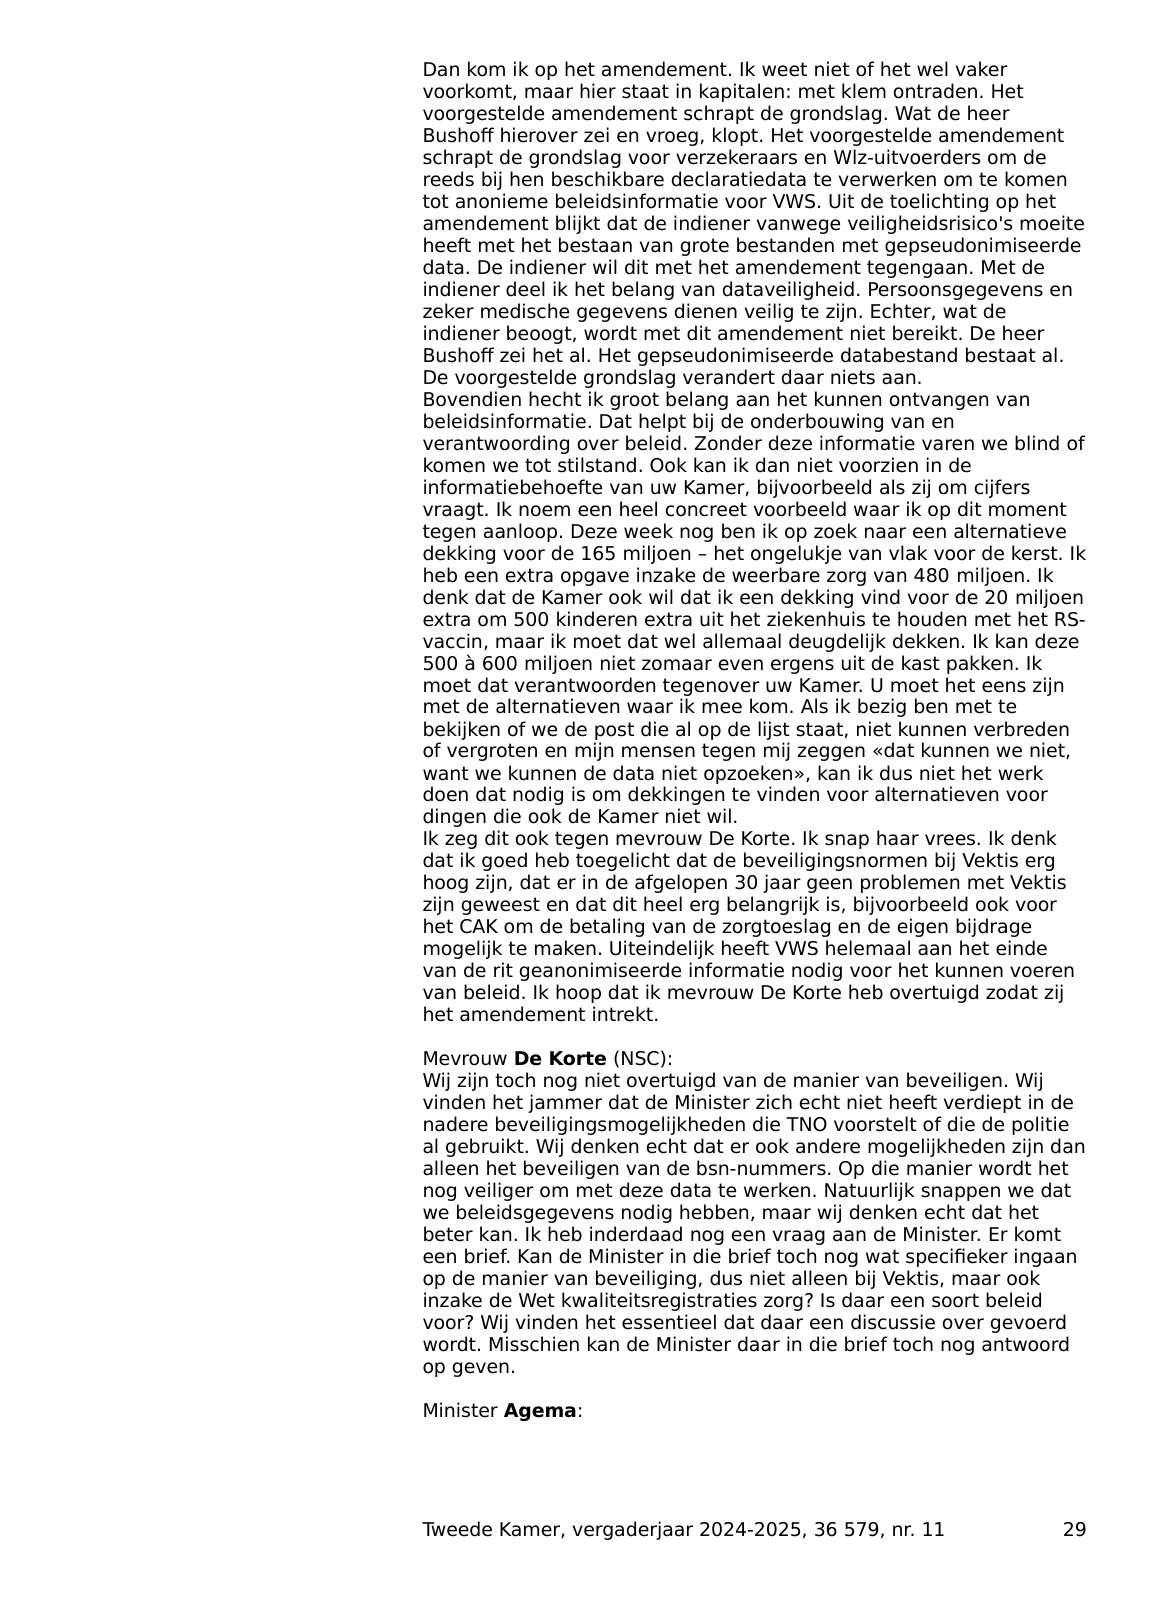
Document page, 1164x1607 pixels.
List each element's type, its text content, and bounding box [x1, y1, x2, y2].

text Mevrouw De Korte (NSC): [422, 1048, 1087, 1070]
text Dan kom ik op het amendement. Ik weet niet of het wel vaker voorkomt, maar hier staat in kapitalen: met klem ontraden. Het voorgestelde amendement schrapt de grondslag. Wat de heer Bushoff hierover zei en vroeg, klopt. Het voorgestelde amendement schrapt de grondslag voor verzekeraars en Wlz-uitvoerders om de reeds bij hen beschikbare declaratiedata te verwerken om te komen tot anonieme beleidsinformatie voor VWS. Uit de toelichting op het amendement blijkt dat de indiener vanwege veiligheidsrisico's moeite heeft met het bestaan van grote bestanden met gepseudonimiseerde data. De indiener wil dit met het amendement tegengaan. Met de indiener deel ik het belang van dataveiligheid. Persoonsgegevens en zeker medische gegevens dienen veilig te zijn. Echter, wat de indiener beoogt, wordt met dit amendement niet bereikt. De heer Bushoff zei het al. Het gepseudonimiseerde databestand bestaat al. De voorgestelde grondslag verandert daar niets aan. [422, 59, 1087, 389]
text Minister Agema: [422, 1400, 1087, 1422]
text Ik zeg dit ook tegen mevrouw De Korte. Ik snap haar vrees. Ik denk dat ik goed heb toegelicht dat de beveiligingsnormen bij Vektis erg hoog zijn, dat er in de afgelopen 30 jaar geen problemen met Vektis zijn geweest en dat dit heel erg belangrijk is, bijvoorbeeld ook voor het CAK om de betaling van de zorgtoeslag en de eigen bijdrage mogelijk te maken. Uiteindelijk heeft VWS helemaal aan het einde van de rit geanonimiseerde informatie nodig voor het kunnen voeren van beleid. Ik hoop dat ik mevrouw De Korte heb overtuigd zodat zij het amendement intrekt. [422, 828, 1087, 1026]
text Bovendien hecht ik groot belang aan het kunnen ontvangen van beleidsinformatie. Dat helpt bij de onderbouwing van en verantwoording over beleid. Zonder deze informatie varen we blind of komen we tot stilstand. Ook kan ik dan niet voorzien in de informatiebehoefte van uw Kamer, bijvoorbeeld als zij om cijfers vraagt. Ik noem een heel concreet voorbeeld waar ik op dit moment tegen aanloop. Deze week nog ben ik op zoek naar een alternatieve dekking voor de 165 miljoen – het ongelukje van vlak voor de kerst. Ik heb een extra opgave inzake de weerbare zorg van 480 miljoen. Ik denk dat de Kamer ook wil dat ik een dekking vind voor de 20 miljoen extra om 500 kinderen extra uit het ziekenhuis te houden met het RS-vaccin, maar ik moet dat wel allemaal deugdelijk dekken. Ik kan deze 500 à 600 miljoen niet zomaar even ergens uit de kast pakken. Ik moet dat verantwoorden tegenover uw Kamer. U moet het eens zijn met de alternatieven waar ik mee kom. Als ik bezig ben met te bekijken of we de post die al op de lijst staat, niet kunnen verbreden of vergroten en mijn mensen tegen mij zeggen «dat kunnen we niet, want we kunnen de data niet opzoeken», kan ik dus niet het werk doen dat nodig is om dekkingen te vinden voor alternatieven voor dingen die ook de Kamer niet wil. [422, 389, 1087, 828]
text Wij zijn toch nog niet overtuigd van de manier van beveiligen. Wij vinden het jammer dat de Minister zich echt niet heeft verdiept in de nadere beveiligingsmogelijkheden die TNO voorstelt of die de politie al gebruikt. Wij denken echt dat er ook andere mogelijkheden zijn dan alleen het beveiligen van de bsn-nummers. Op die manier wordt het nog veiliger om met deze data te werken. Natuurlijk snappen we dat we beleidsgegevens nodig hebben, maar wij denken echt dat het beter kan. Ik heb inderdaad nog een vraag aan de Minister. Er komt een brief. Kan de Minister in die brief toch nog wat specifieker ingaan op de manier van beveiliging, dus niet alleen bij Vektis, maar ook inzake de Wet kwaliteitsregistraties zorg? Is daar een soort beleid voor? Wij vinden het essentieel dat daar een discussie over gevoerd wordt. Misschien kan de Minister daar in die brief toch nog antwoord op geven. [422, 1070, 1087, 1378]
